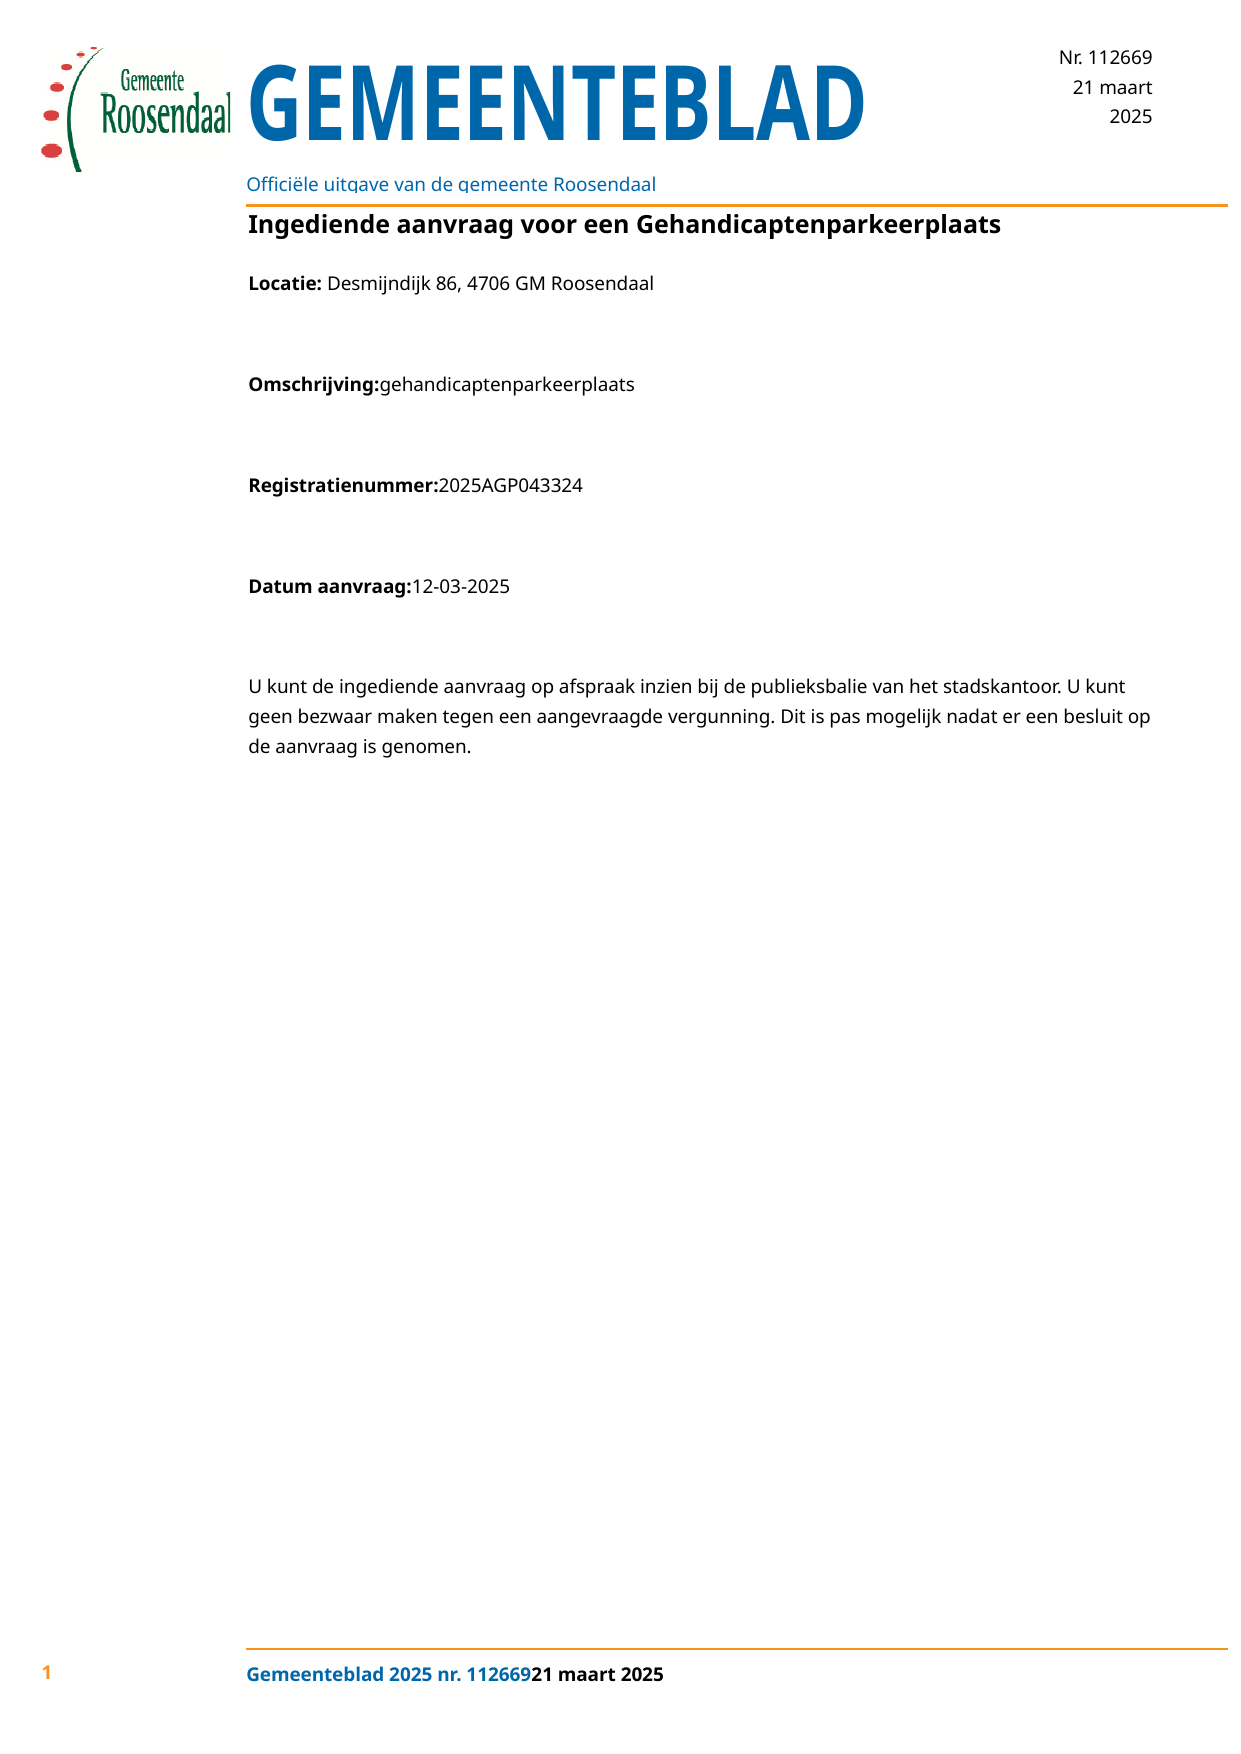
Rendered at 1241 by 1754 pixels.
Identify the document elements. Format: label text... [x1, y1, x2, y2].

text U kunt de ingediende aanvraag op afspraak inzien bij de publieksbalie van het stadskantoor. U kunt geen bezwaar maken tegen een aangevraagde vergunning. Dit is pas mogelijk nadat er een besluit op de aanvraag is genomen. [248, 674, 1152, 758]
picture [41, 47, 231, 172]
text Omschrijving:gehandicaptenparkeerplaats [248, 371, 1152, 397]
text Ingediende aanvraag voor een Gehandicaptenparkeerplaats [248, 207, 1152, 241]
text Datum aanvraag:12-03-2025 [248, 573, 1152, 598]
text Registratienummer:2025AGP043324 [248, 472, 1152, 498]
text Locatie: Desmijndijk 86, 4706 GM Roosendaal [248, 270, 1152, 296]
